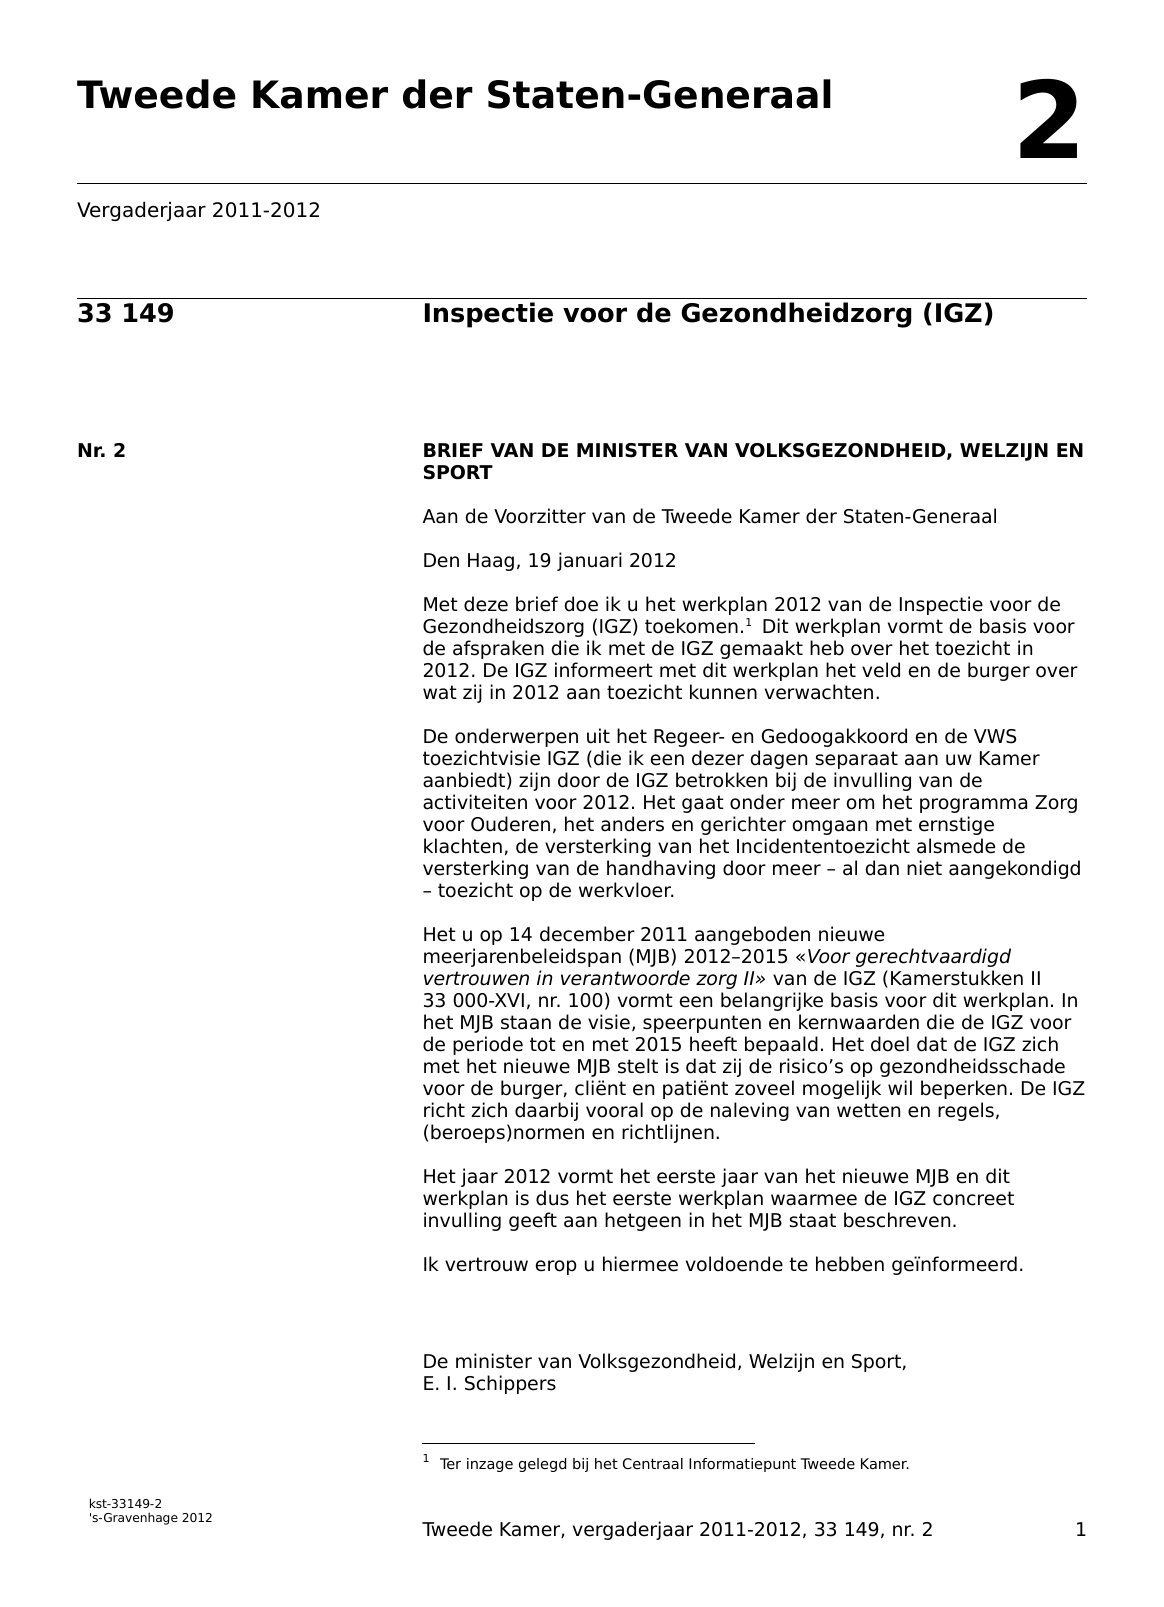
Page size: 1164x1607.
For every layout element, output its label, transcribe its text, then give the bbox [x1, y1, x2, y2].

table_header Tweede Kamer der Staten-Generaal [77, 59, 886, 183]
text 's-Gravenhage 2012 [88, 1511, 323, 1525]
text Het u op 14 december 2011 aangeboden nieuwe meerjarenbeleidspan (MJB) 2012–2015 «Voor gerechtvaardigd vertrouwen in verantwoorde zorg II» van de IGZ (Kamerstukken II 33 000-XVI, nr. 100) vormt een belangrijke basis voor dit werkplan. In het MJB staan de visie, speerpunten en kernwaarden die de IGZ voor de periode tot en met 2015 heeft bepaald. Het doel dat de IGZ zich met het nieuwe MJB stelt is dat zij de risico’s op gezondheidsschade voor de burger, cliënt en patiënt zoveel mogelijk wil beperken. De IGZ richt zich daarbij vooral op de naleving van wetten en regels, (beroeps)normen en richtlijnen. [422, 924, 1087, 1144]
text Den Haag, 19 januari 2012 [422, 550, 1087, 572]
text De minister van Volksgezondheid, Welzijn en Sport, E. I. Schippers [422, 1351, 1087, 1394]
subtitle 33 149 Inspectie voor de Gezondheidzorg (IGZ) [77, 299, 1087, 329]
text Aan de Voorzitter van de Tweede Kamer der Staten-Generaal [422, 506, 1087, 528]
text Ik vertrouw erop u hiermee voldoende te hebben geïnformeerd. [422, 1254, 1087, 1276]
text Het jaar 2012 vormt het eerste jaar van het nieuwe MJB en dit werkplan is dus het eerste werkplan waarmee de IGZ concreet invulling geeft aan hetgeen in het MJB staat beschreven. [422, 1166, 1087, 1232]
text De onderwerpen uit het Regeer- en Gedoogakkoord en de VWS toezichtvisie IGZ (die ik een dezer dagen separaat aan uw Kamer aanbiedt) zijn door de IGZ betrokken bij de invulling van de activiteiten voor 2012. Het gaat onder meer om het programma Zorg voor Ouderen, het anders en gerichter omgaan met ernstige klachten, de versterking van het Incidententoezicht alsmede de versterking van de handhaving door meer – al dan niet aangekondigd – toezicht op de werkvloer. [422, 726, 1087, 902]
table_header 2 [886, 59, 1087, 183]
text kst-33149-2 [88, 1497, 323, 1511]
text Ter inzage gelegd bij het Centraal Informatiepunt Tweede Kamer. [422, 1452, 1087, 1474]
table_cell Vergaderjaar 2011-2012 [77, 184, 1087, 298]
subtitle Nr. 2 BRIEF VAN DE MINISTER VAN VOLKSGEZONDHEID, WELZIJN EN SPORT [77, 440, 1087, 484]
text Met deze brief doe ik u het werkplan 2012 van de Inspectie voor de Gezondheidszorg (IGZ) toekomen. Dit werkplan vormt de basis voor de afspraken die ik met de IGZ gemaakt heb over het toezicht in 2012. De IGZ informeert met dit werkplan het veld en de burger over wat zij in 2012 aan toezicht kunnen verwachten. [422, 594, 1087, 704]
